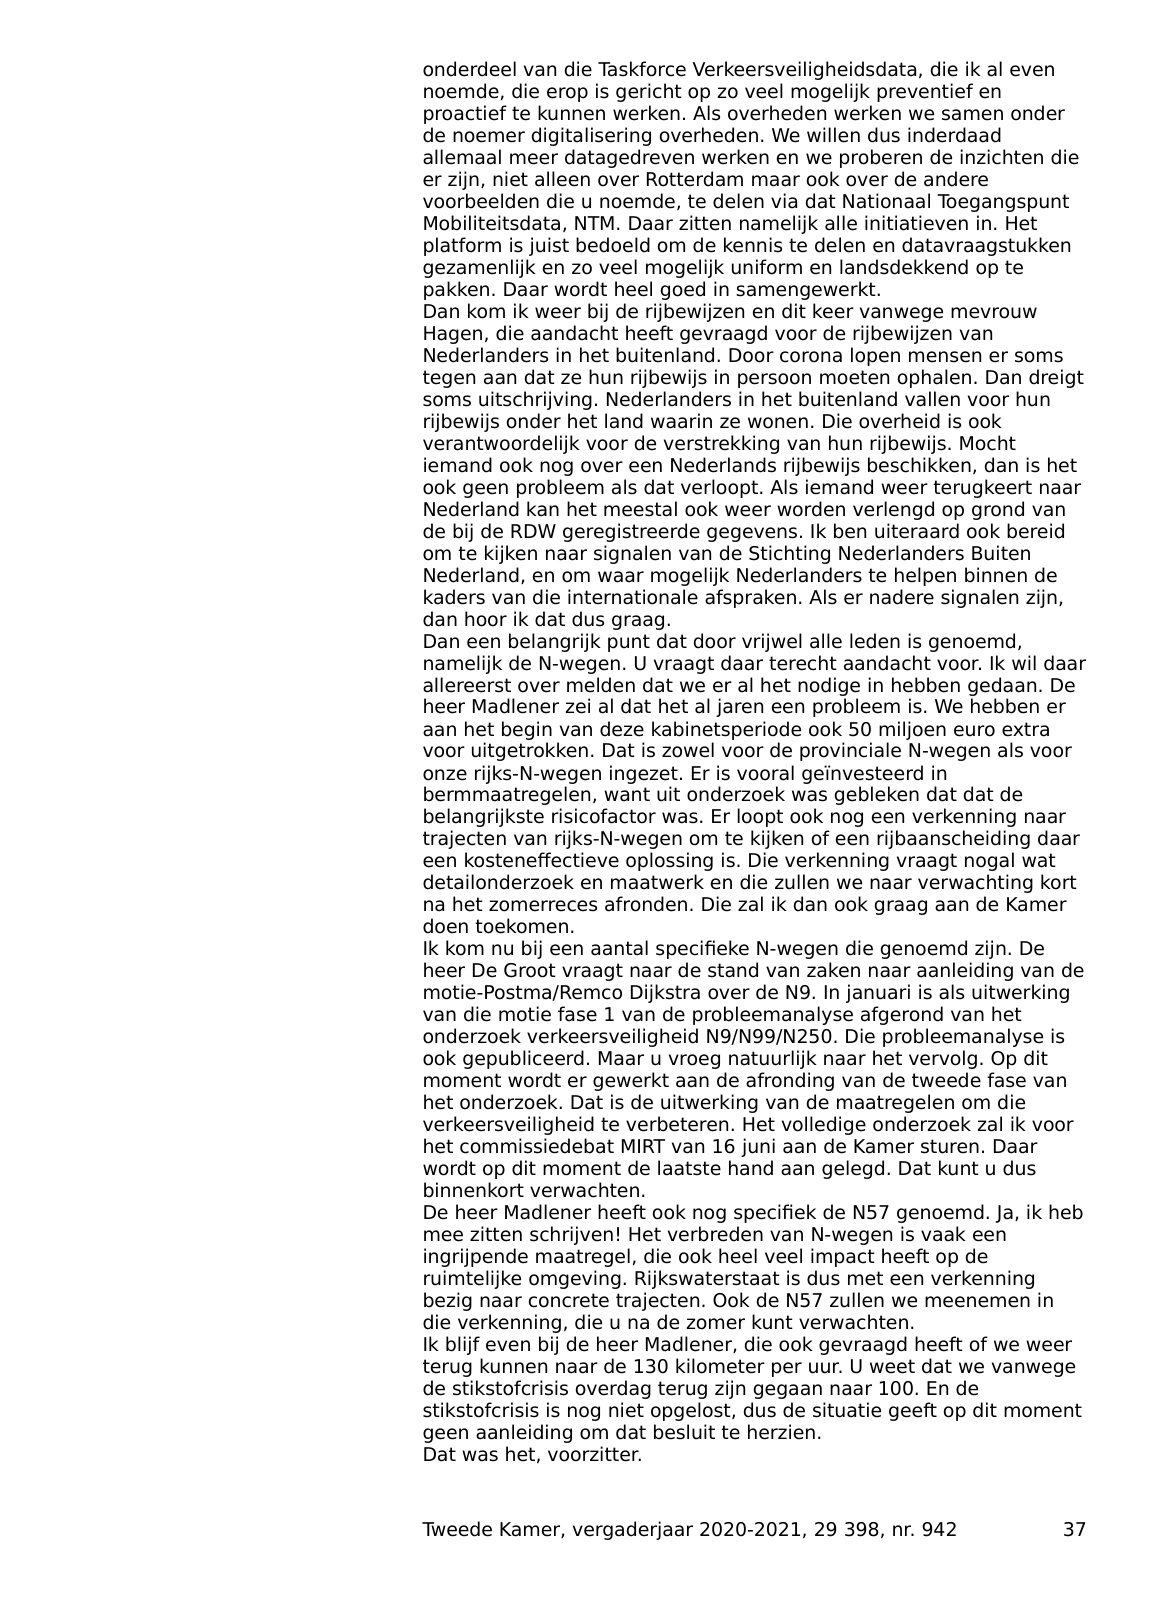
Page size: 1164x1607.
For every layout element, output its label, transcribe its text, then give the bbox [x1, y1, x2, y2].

text Dan een belangrijk punt dat door vrijwel alle leden is genoemd, namelijk de N-wegen. U vraagt daar terecht aandacht voor. Ik wil daar allereerst over melden dat we er al het nodige in hebben gedaan. De heer Madlener zei al dat het al jaren een probleem is. We hebben er aan het begin van deze kabinetsperiode ook 50 miljoen euro extra voor uitgetrokken. Dat is zowel voor de provinciale N-wegen als voor onze rijks-N-wegen ingezet. Er is vooral geïnvesteerd in bermmaatregelen, want uit onderzoek was gebleken dat dat de belangrijkste risicofactor was. Er loopt ook nog een verkenning naar trajecten van rijks-N-wegen om te kijken of een rijbaanscheiding daar een kosteneffectieve oplossing is. Die verkenning vraagt nogal wat detailonderzoek en maatwerk en die zullen we naar verwachting kort na het zomerreces afronden. Die zal ik dan ook graag aan de Kamer doen toekomen. [422, 631, 1087, 938]
text Ik blijf even bij de heer Madlener, die ook gevraagd heeft of we weer terug kunnen naar de 130 kilometer per uur. U weet dat we vanwege de stikstofcrisis overdag terug zijn gegaan naar 100. En de stikstofcrisis is nog niet opgelost, dus de situatie geeft op dit moment geen aanleiding om dat besluit te herzien. [422, 1334, 1087, 1444]
text Dan kom ik weer bij de rijbewijzen en dit keer vanwege mevrouw Hagen, die aandacht heeft gevraagd voor de rijbewijzen van Nederlanders in het buitenland. Door corona lopen mensen er soms tegen aan dat ze hun rijbewijs in persoon moeten ophalen. Dan dreigt soms uitschrijving. Nederlanders in het buitenland vallen voor hun rijbewijs onder het land waarin ze wonen. Die overheid is ook verantwoordelijk voor de verstrekking van hun rijbewijs. Mocht iemand ook nog over een Nederlands rijbewijs beschikken, dan is het ook geen probleem als dat verloopt. Als iemand weer terugkeert naar Nederland kan het meestal ook weer worden verlengd op grond van de bij de RDW geregistreerde gegevens. Ik ben uiteraard ook bereid om te kijken naar signalen van de Stichting Nederlanders Buiten Nederland, en om waar mogelijk Nederlanders te helpen binnen de kaders van die internationale afspraken. Als er nadere signalen zijn, dan hoor ik dat dus graag. [422, 301, 1087, 631]
text Ik kom nu bij een aantal specifieke N-wegen die genoemd zijn. De heer De Groot vraagt naar de stand van zaken naar aanleiding van de motie-Postma/Remco Dijkstra over de N9. In januari is als uitwerking van die motie fase 1 van de probleemanalyse afgerond van het onderzoek verkeersveiligheid N9/N99/N250. Die probleemanalyse is ook gepubliceerd. Maar u vroeg natuurlijk naar het vervolg. Op dit moment wordt er gewerkt aan de afronding van de tweede fase van het onderzoek. Dat is de uitwerking van de maatregelen om die verkeersveiligheid te verbeteren. Het volledige onderzoek zal ik voor het commissiedebat MIRT van 16 juni aan de Kamer sturen. Daar wordt op dit moment de laatste hand aan gelegd. Dat kunt u dus binnenkort verwachten. [422, 938, 1087, 1202]
text onderdeel van die Taskforce Verkeersveiligheidsdata, die ik al even noemde, die erop is gericht op zo veel mogelijk preventief en proactief te kunnen werken. Als overheden werken we samen onder de noemer digitalisering overheden. We willen dus inderdaad allemaal meer datagedreven werken en we proberen de inzichten die er zijn, niet alleen over Rotterdam maar ook over de andere voorbeelden die u noemde, te delen via dat Nationaal Toegangspunt Mobiliteitsdata, NTM. Daar zitten namelijk alle initiatieven in. Het platform is juist bedoeld om de kennis te delen en datavraagstukken gezamenlijk en zo veel mogelijk uniform en landsdekkend op te pakken. Daar wordt heel goed in samengewerkt. [422, 59, 1087, 301]
text De heer Madlener heeft ook nog specifiek de N57 genoemd. Ja, ik heb mee zitten schrijven! Het verbreden van N-wegen is vaak een ingrijpende maatregel, die ook heel veel impact heeft op de ruimtelijke omgeving. Rijkswaterstaat is dus met een verkenning bezig naar concrete trajecten. Ook de N57 zullen we meenemen in die verkenning, die u na de zomer kunt verwachten. [422, 1202, 1087, 1334]
text Dat was het, voorzitter. [422, 1444, 1087, 1466]
